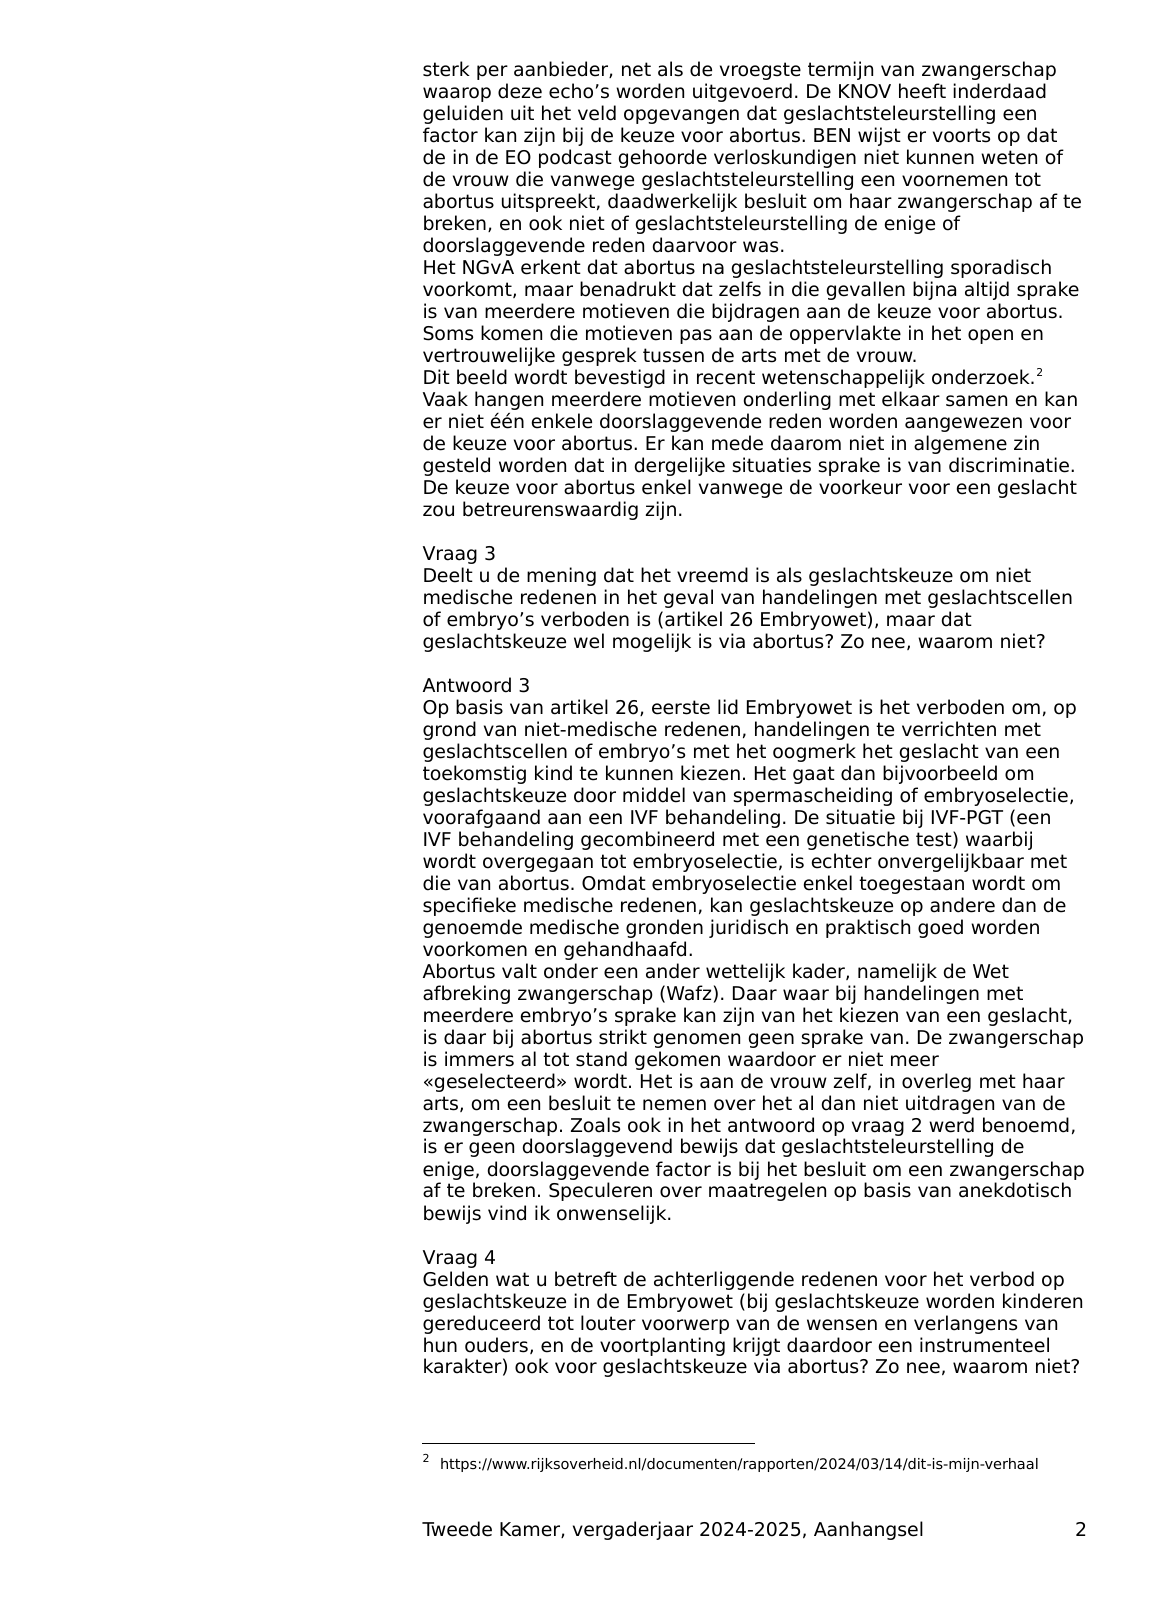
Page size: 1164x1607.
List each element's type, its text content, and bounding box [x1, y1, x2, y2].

text Dit beeld wordt bevestigd in recent wetenschappelijk onderzoek. Vaak hangen meerdere motieven onderling met elkaar samen en kan er niet één enkele doorslaggevende reden worden aangewezen voor de keuze voor abortus. Er kan mede daarom niet in algemene zin gesteld worden dat in dergelijke situaties sprake is van discriminatie. De keuze voor abortus enkel vanwege de voorkeur voor een geslacht zou betreurenswaardig zijn. [422, 367, 1087, 521]
text https://www.rijksoverheid.nl/documenten/rapporten/2024/03/14/dit-is-mijn-verhaal [422, 1452, 1087, 1474]
text Op basis van artikel 26, eerste lid Embryowet is het verboden om, op grond van niet-medische redenen, handelingen te verrichten met geslachtscellen of embryo’s met het oogmerk het geslacht van een toekomstig kind te kunnen kiezen. Het gaat dan bijvoorbeeld om geslachtskeuze door middel van spermascheiding of embryoselectie, voorafgaand aan een IVF behandeling. De situatie bij IVF-PGT (een IVF behandeling gecombineerd met een genetische test) waarbij wordt overgegaan tot embryoselectie, is echter onvergelijkbaar met die van abortus. Omdat embryoselectie enkel toegestaan wordt om specifieke medische redenen, kan geslachtskeuze op andere dan de genoemde medische gronden juridisch en praktisch goed worden voorkomen en gehandhaafd. [422, 697, 1087, 961]
text sterk per aanbieder, net als de vroegste termijn van zwangerschap waarop deze echo’s worden uitgevoerd. De KNOV heeft inderdaad geluiden uit het veld opgevangen dat geslachtsteleurstelling een factor kan zijn bij de keuze voor abortus. BEN wijst er voorts op dat de in de EO podcast gehoorde verloskundigen niet kunnen weten of de vrouw die vanwege geslachtsteleurstelling een voornemen tot abortus uitspreekt, daadwerkelijk besluit om haar zwangerschap af te breken, en ook niet of geslachtsteleurstelling de enige of doorslaggevende reden daarvoor was. [422, 59, 1087, 257]
text Abortus valt onder een ander wettelijk kader, namelijk de Wet afbreking zwangerschap (Wafz). Daar waar bij handelingen met meerdere embryo’s sprake kan zijn van het kiezen van een geslacht, is daar bij abortus strikt genomen geen sprake van. De zwangerschap is immers al tot stand gekomen waardoor er niet meer «geselecteerd» wordt. Het is aan de vrouw zelf, in overleg met haar arts, om een besluit te nemen over het al dan niet uitdragen van de zwangerschap. Zoals ook in het antwoord op vraag 2 werd benoemd, is er geen doorslaggevend bewijs dat geslachtsteleurstelling de enige, doorslaggevende factor is bij het besluit om een zwangerschap af te breken. Speculeren over maatregelen op basis van anekdotisch bewijs vind ik onwenselijk. [422, 961, 1087, 1224]
text Het NGvA erkent dat abortus na geslachtsteleurstelling sporadisch voorkomt, maar benadrukt dat zelfs in die gevallen bijna altijd sprake is van meerdere motieven die bijdragen aan de keuze voor abortus. Soms komen die motieven pas aan de oppervlakte in het open en vertrouwelijke gesprek tussen de arts met de vrouw. [422, 257, 1087, 367]
text Antwoord 3 [422, 675, 1087, 697]
text Vraag 4 [422, 1247, 1087, 1268]
text Vraag 3 [422, 543, 1087, 565]
text Deelt u de mening dat het vreemd is als geslachtskeuze om niet medische redenen in het geval van handelingen met geslachtscellen of embryo’s verboden is (artikel 26 Embryowet), maar dat geslachtskeuze wel mogelijk is via abortus? Zo nee, waarom niet? [422, 565, 1087, 653]
text Gelden wat u betreft de achterliggende redenen voor het verbod op geslachtskeuze in de Embryowet (bij geslachtskeuze worden kinderen gereduceerd tot louter voorwerp van de wensen en verlangens van hun ouders, en de voortplanting krijgt daardoor een instrumenteel karakter) ook voor geslachtskeuze via abortus? Zo nee, waarom niet? [422, 1268, 1087, 1378]
